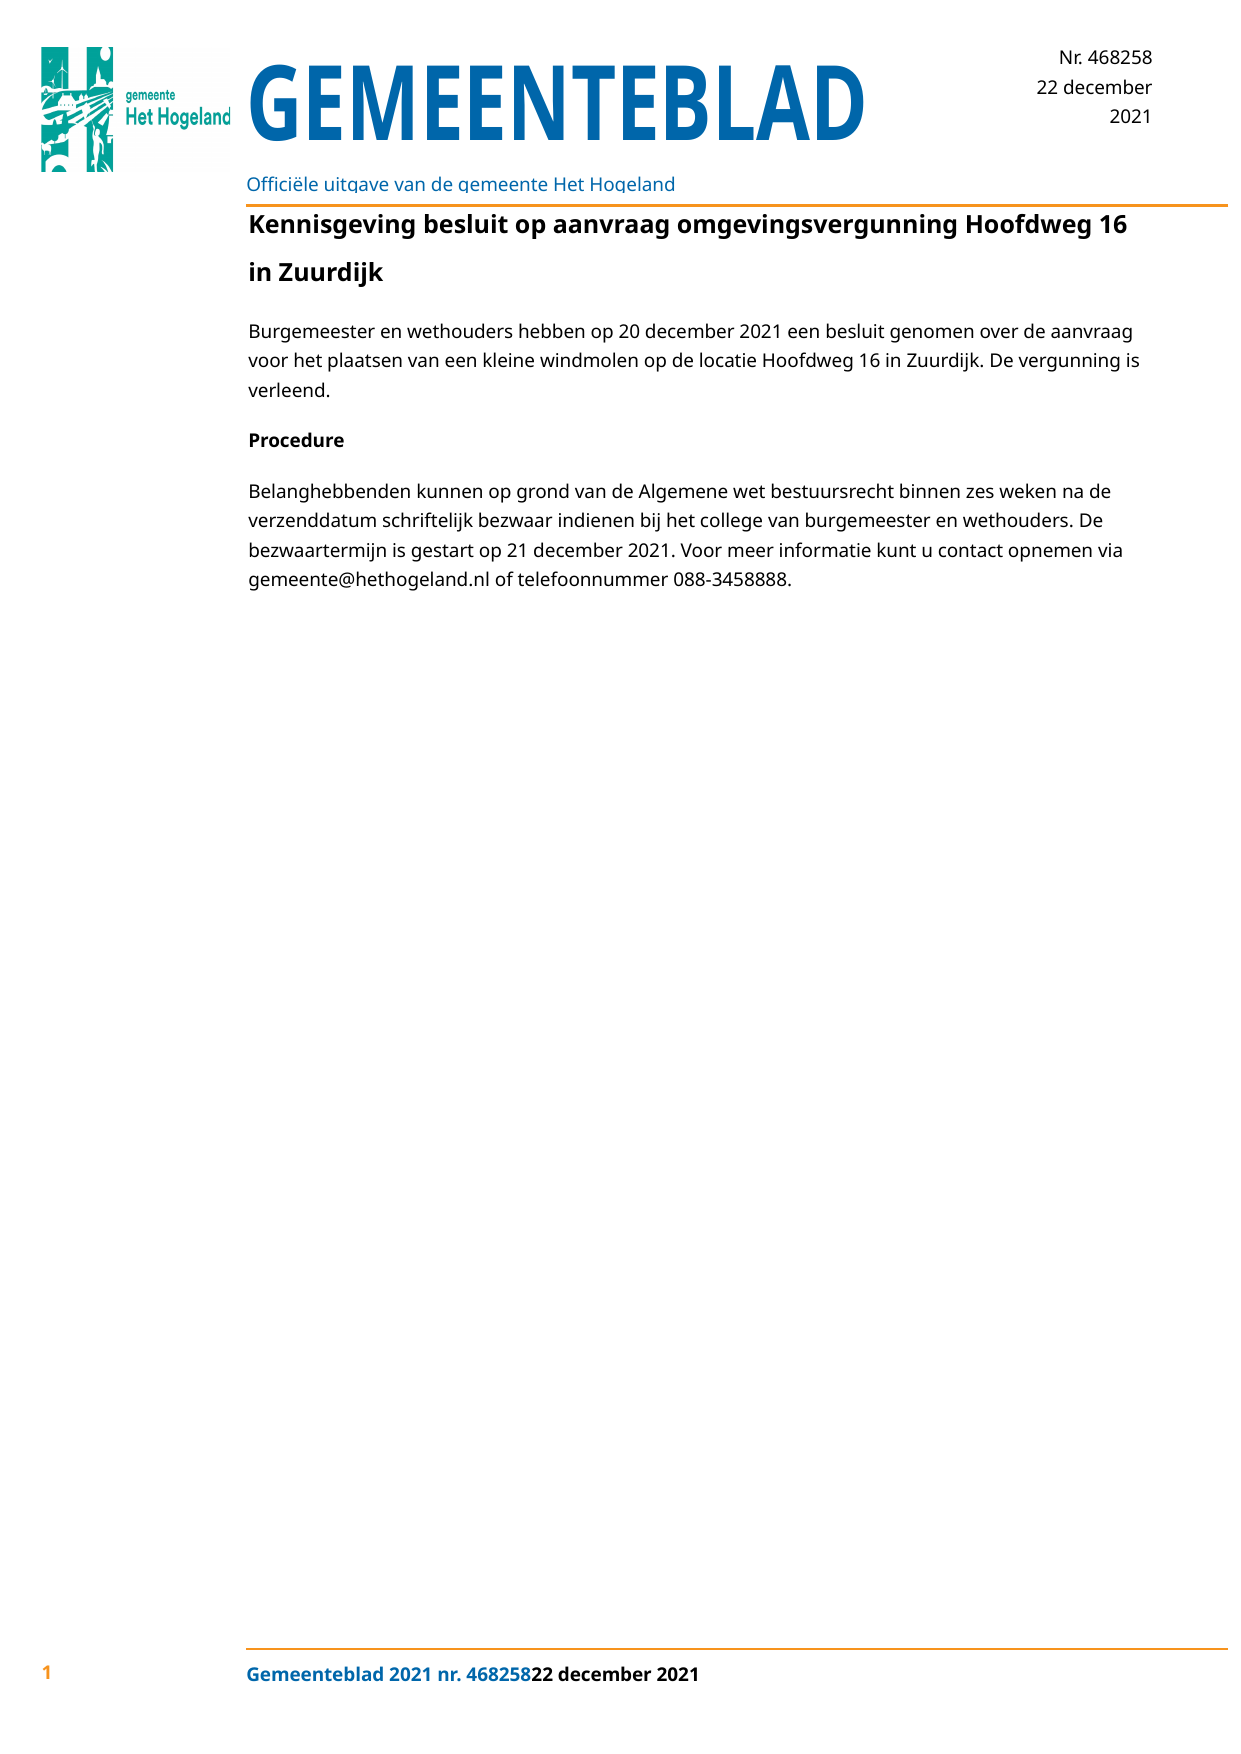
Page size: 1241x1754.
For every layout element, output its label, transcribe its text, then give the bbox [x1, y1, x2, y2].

picture [41, 47, 231, 172]
text Burgemeester en wethouders hebben op 20 december 2021 een besluit genomen over de aanvraag voor het plaatsen van een kleine windmolen op de locatie Hoofdweg 16 in Zuurdijk. De vergunning is verleend. [248, 318, 1152, 403]
text Kennisgeving besluit op aanvraag omgevingsvergunning Hoofdweg 16 in Zuurdijk [248, 207, 1152, 288]
text Belanghebbenden kunnen op grond van de Algemene wet bestuursrecht binnen zes weken na de verzenddatum schriftelijk bezwaar indienen bij het college van burgemeester en wethouders. De bezwaartermijn is gestart op 21 december 2021. Voor meer informatie kunt u contact opnemen via gemeente@hethogeland.nl of telefoonnummer 088-3458888. [248, 478, 1152, 592]
text Procedure [248, 427, 1152, 453]
